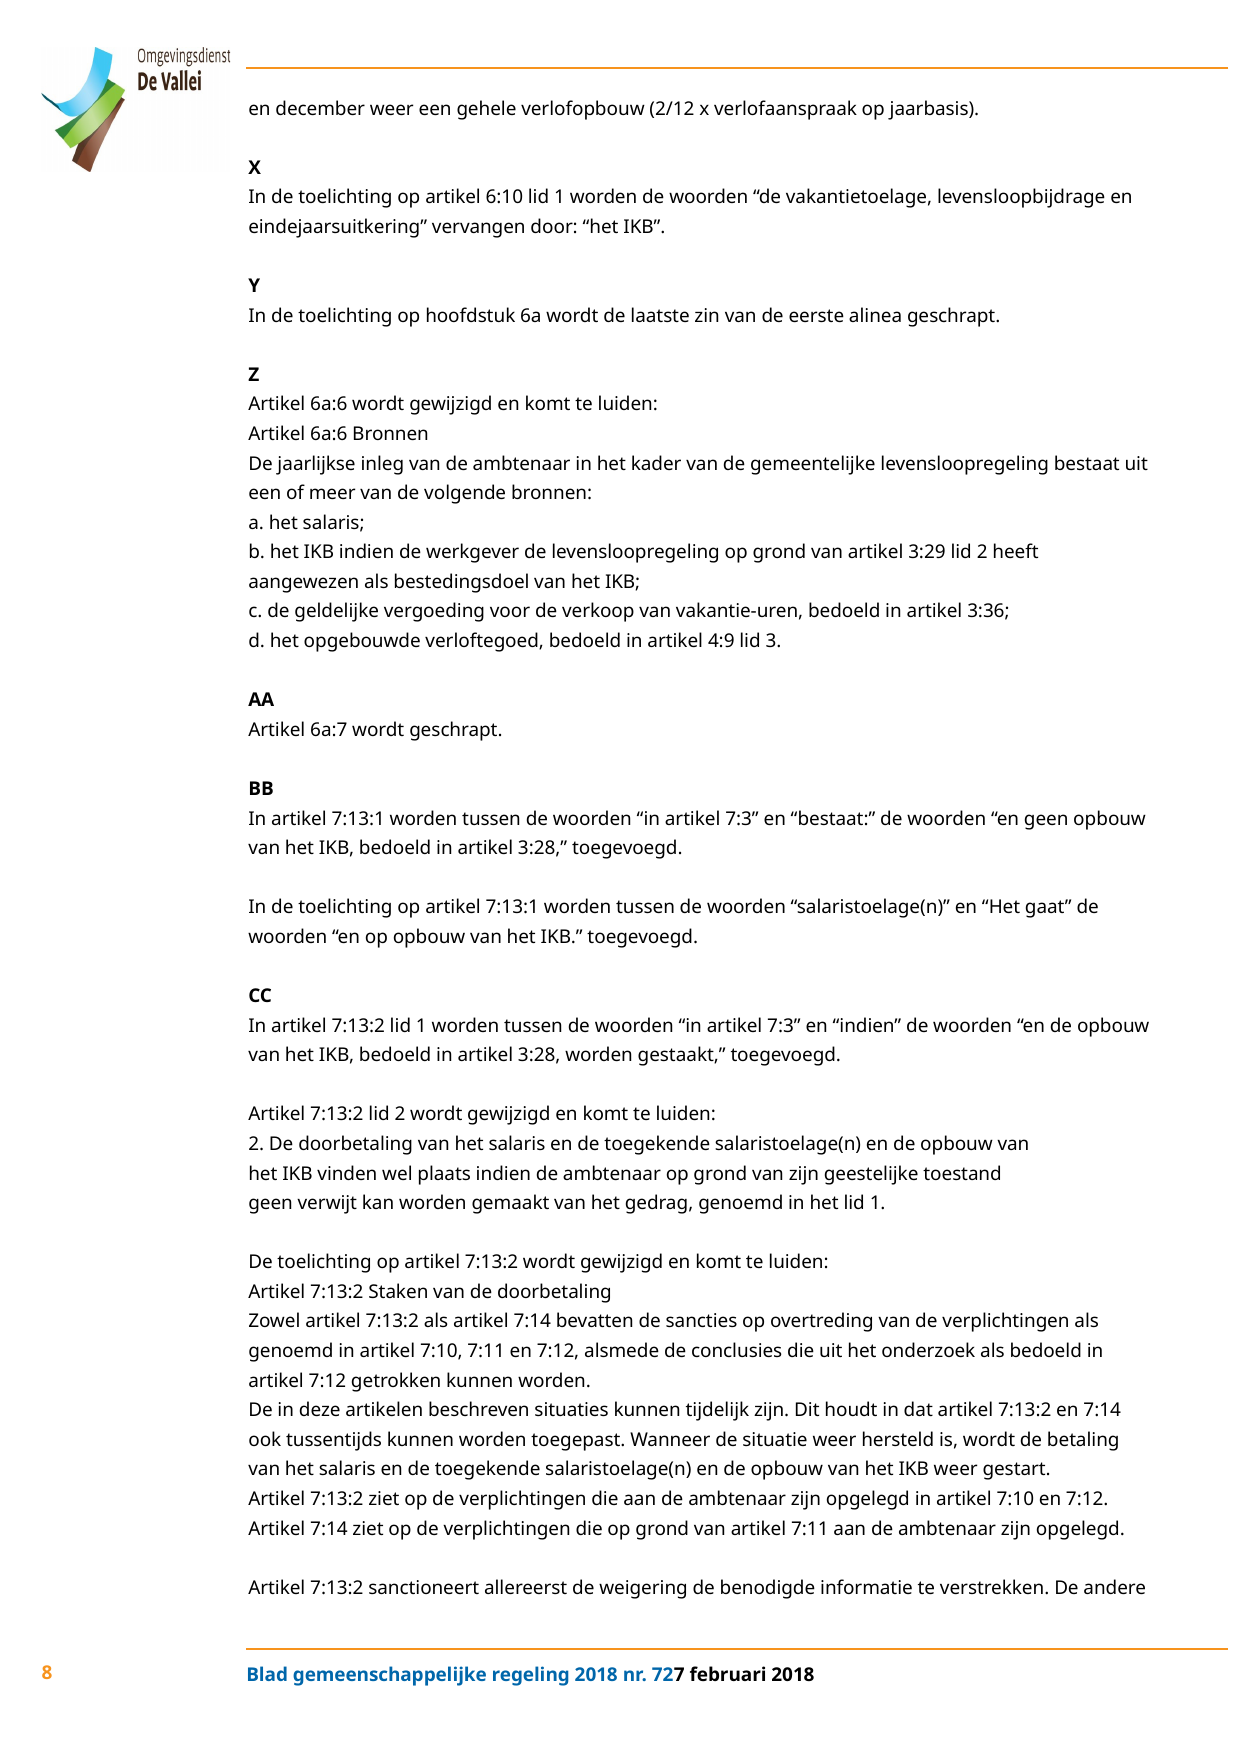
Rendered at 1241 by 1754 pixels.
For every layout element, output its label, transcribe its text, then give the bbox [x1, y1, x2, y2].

text De in deze artikelen beschreven situaties kunnen tijdelijk zijn. Dit houdt in dat artikel 7:13:2 en 7:14 ook tussentijds kunnen worden toegepast. Wanneer de situatie weer hersteld is, wordt de betaling van het salaris en de toegekende salaristoelage(n) en de opbouw van het IKB weer gestart. [248, 1396, 1152, 1481]
text X [248, 154, 1152, 180]
text en december weer een gehele verlofopbouw (2/12 x verlofaanspraak op jaarbasis). [248, 95, 1152, 121]
text AA [248, 686, 1152, 712]
text Artikel 7:13:2 sanctioneert allereerst de weigering de benodigde informatie te verstrekken. De andere [248, 1574, 1152, 1600]
text Artikel 6a:6 Bronnen [248, 420, 1152, 446]
text Y [248, 272, 1152, 298]
text c. de geldelijke vergoeding voor de verkoop van vakantie-uren, bedoeld in artikel 3:36; [248, 598, 1152, 623]
text De toelichting op artikel 7:13:2 wordt gewijzigd en komt te luiden: [248, 1248, 1152, 1274]
text In de toelichting op artikel 6:10 lid 1 worden de woorden “de vakantietoelage, levensloopbijdrage en eindejaarsuitkering” vervangen door: “het IKB”. [248, 183, 1152, 239]
text BB [248, 775, 1152, 801]
text Artikel 6a:7 wordt geschrapt. [248, 716, 1152, 742]
text geen verwijt kan worden gemaakt van het gedrag, genoemd in het lid 1. [248, 1189, 1152, 1215]
text het IKB vinden wel plaats indien de ambtenaar op grond van zijn geestelijke toestand [248, 1160, 1152, 1186]
text De jaarlijkse inleg van de ambtenaar in het kader van de gemeentelijke levensloopregeling bestaat uit een of meer van de volgende bronnen: [248, 450, 1152, 505]
text Artikel 7:13:2 Staken van de doorbetaling [248, 1278, 1152, 1304]
text In de toelichting op hoofdstuk 6a wordt de laatste zin van de eerste alinea geschrapt. [248, 302, 1152, 328]
text Artikel 7:13:2 lid 2 wordt gewijzigd en komt te luiden: [248, 1101, 1152, 1126]
text b. het IKB indien de werkgever de levensloopregeling op grond van artikel 3:29 lid 2 heeft aangewezen als bestedingsdoel van het IKB; [248, 538, 1152, 594]
text In de toelichting op artikel 7:13:1 worden tussen de woorden “salaristoelage(n)” en “Het gaat” de woorden “en op opbouw van het IKB.” toegevoegd. [248, 893, 1152, 949]
picture [41, 47, 231, 172]
text In artikel 7:13:1 worden tussen de woorden “in artikel 7:3” en “bestaat:” de woorden “en geen opbouw van het IKB, bedoeld in artikel 3:28,” toegevoegd. [248, 805, 1152, 860]
text CC [248, 982, 1152, 1008]
text Z [248, 361, 1152, 387]
text Artikel 6a:6 wordt gewijzigd en komt te luiden: [248, 391, 1152, 416]
text d. het opgebouwde verloftegoed, bedoeld in artikel 4:9 lid 3. [248, 627, 1152, 653]
text Zowel artikel 7:13:2 als artikel 7:14 bevatten de sancties op overtreding van de verplichtingen als genoemd in artikel 7:10, 7:11 en 7:12, alsmede de conclusies die uit het onderzoek als bedoeld in artikel 7:12 getrokken kunnen worden. [248, 1308, 1152, 1393]
text a. het salaris; [248, 509, 1152, 535]
text In artikel 7:13:2 lid 1 worden tussen de woorden “in artikel 7:3” en “indien” de woorden “en de opbouw van het IKB, bedoeld in artikel 3:28, worden gestaakt,” toegevoegd. [248, 1012, 1152, 1067]
text 2. De doorbetaling van het salaris en de toegekende salaristoelage(n) en de opbouw van [248, 1130, 1152, 1156]
text Artikel 7:13:2 ziet op de verplichtingen die aan de ambtenaar zijn opgelegd in artikel 7:10 en 7:12. Artikel 7:14 ziet op de verplichtingen die op grond van artikel 7:11 aan de ambtenaar zijn opgelegd. [248, 1485, 1152, 1541]
